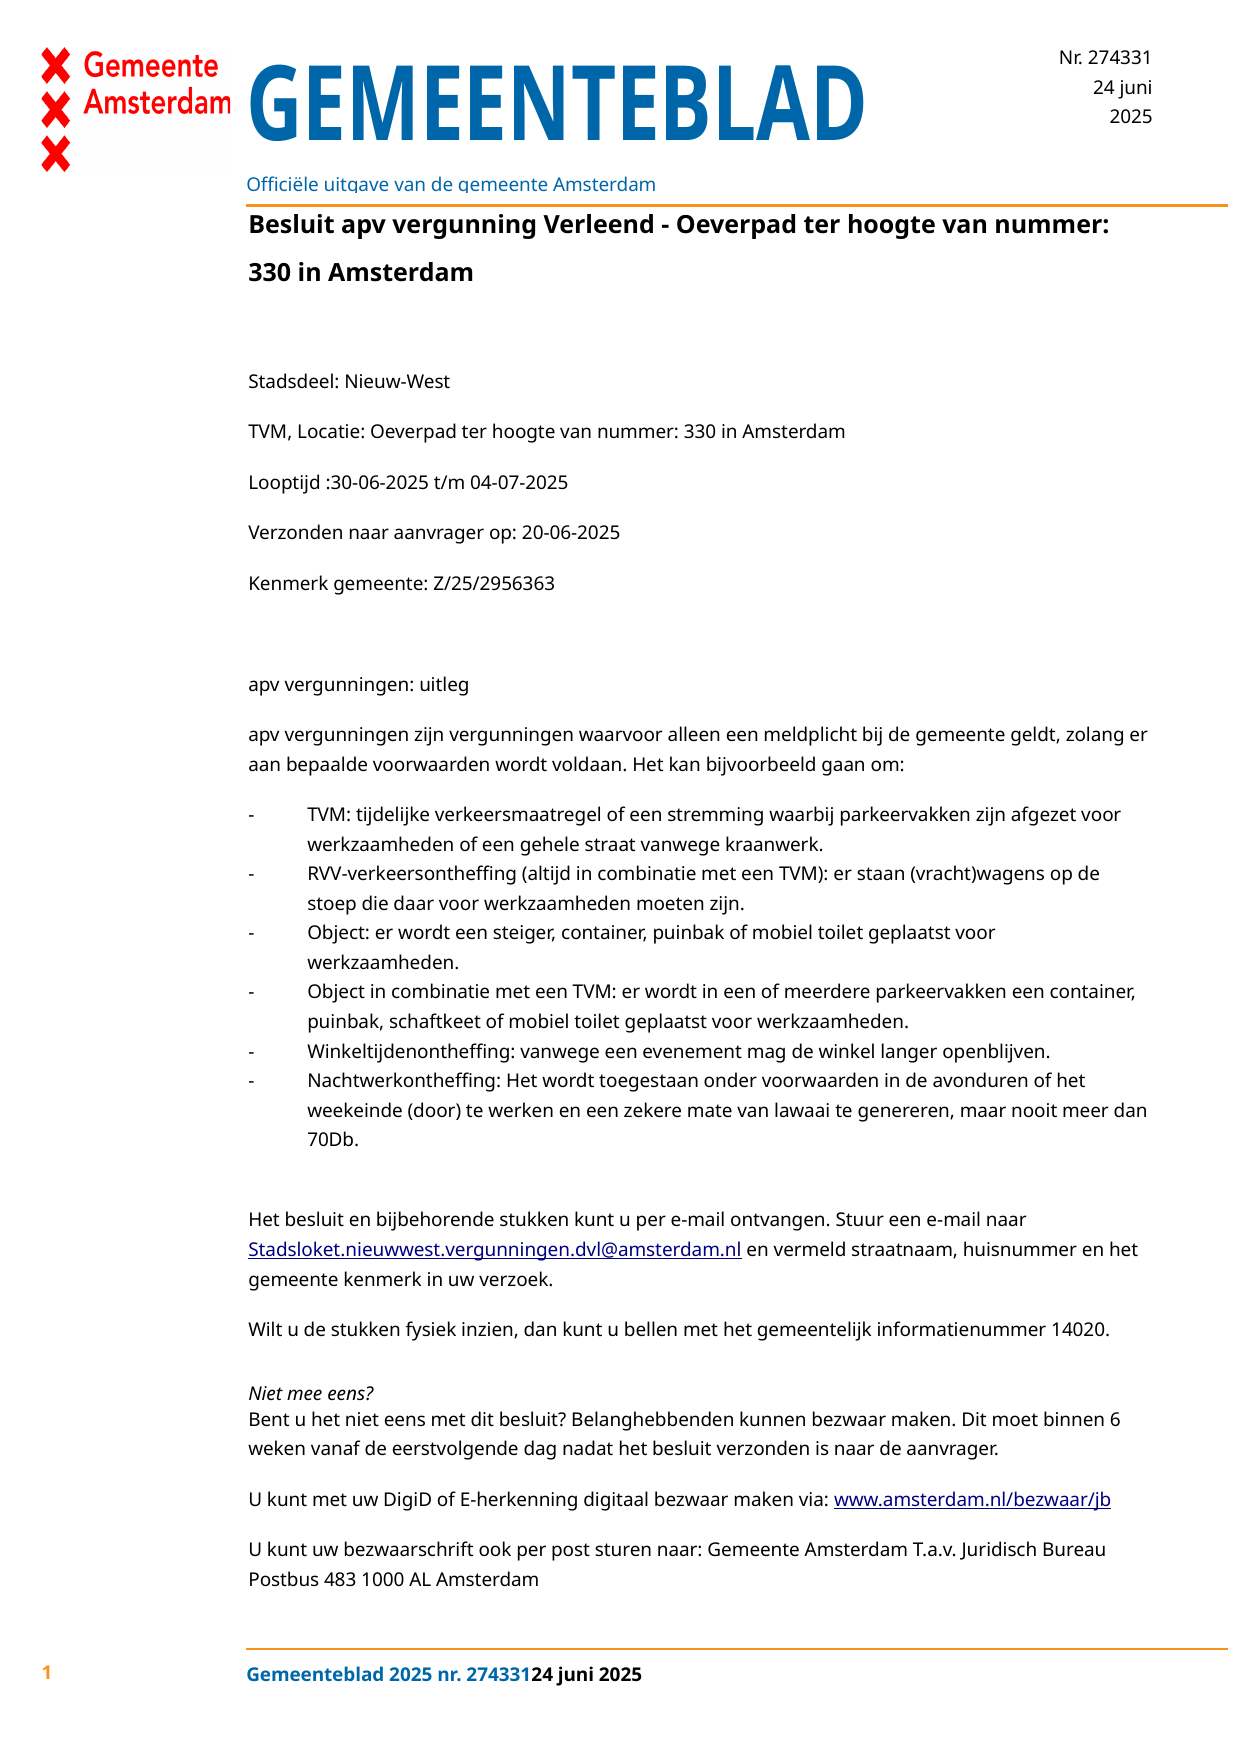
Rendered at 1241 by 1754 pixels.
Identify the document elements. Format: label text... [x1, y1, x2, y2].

text Bent u het niet eens met dit besluit? Belanghebbenden kunnen bezwaar maken. Dit moet binnen 6 weken vanaf de eerstvolgende dag nadat het besluit verzonden is naar de aanvrager. [248, 1406, 1152, 1461]
text Het besluit en bijbehorende stukken kunt u per e-mail ontvangen. Stuur een e-mail naar Stadsloket.nieuwwest.vergunningen.dvl@amsterdam.nl en vermeld straatnaam, huisnummer en het gemeente kenmerk in uw verzoek. [248, 1207, 1152, 1292]
text U kunt uw bezwaarschrift ook per post sturen naar: Gemeente Amsterdam T.a.v. Juridisch Bureau Postbus 483 1000 AL Amsterdam [248, 1536, 1152, 1592]
list Object in combinatie met een TVM: er wordt in een of meerdere parkeervakken een container, puinbak, schaftkeet of mobiel toilet geplaatst voor werkzaamheden. [248, 979, 1152, 1034]
text Stadsdeel: Nieuw-West [248, 368, 1152, 394]
list RVV-verkeersontheffing (altijd in combinatie met een TVM): er staan (vracht)wagens op de stoep die daar voor werkzaamheden moeten zijn. [248, 860, 1152, 916]
text Niet mee eens? [248, 1380, 1152, 1406]
text apv vergunningen: uitleg [248, 671, 1152, 697]
list Nachtwerkontheffing: Het wordt toegestaan onder voorwaarden in de avonduren of het weekeinde (door) te werken en een zekere mate van lawaai te genereren, maar nooit meer dan 70Db. [248, 1067, 1152, 1152]
text U kunt met uw DigiD of E-herkenning digitaal bezwaar maken via: www.amsterdam.nl/bezwaar/jb [248, 1486, 1152, 1512]
text Wilt u de stukken fysiek inzien, dan kunt u bellen met het gemeentelijk informatienummer 14020. [248, 1316, 1152, 1342]
text Besluit apv vergunning Verleend - Oeverpad ter hoogte van nummer: 330 in Amsterdam [248, 207, 1152, 288]
text apv vergunningen zijn vergunningen waarvoor alleen een meldplicht bij de gemeente geldt, zolang er aan bepaalde voorwaarden wordt voldaan. Het kan bijvoorbeeld gaan om: [248, 721, 1152, 777]
text Looptijd :30-06-2025 t/m 04-07-2025 [248, 469, 1152, 495]
text Kenmerk gemeente: Z/25/2956363 [248, 570, 1152, 596]
text Verzonden naar aanvrager op: 20-06-2025 [248, 519, 1152, 545]
list Winkeltijdenontheffing: vanwege een evenement mag de winkel langer openblijven. [248, 1038, 1152, 1064]
list TVM: tijdelijke verkeersmaatregel of een stremming waarbij parkeervakken zijn afgezet voor werkzaamheden of een gehele straat vanwege kraanwerk. [248, 801, 1152, 857]
picture [41, 47, 231, 172]
text TVM, Locatie: Oeverpad ter hoogte van nummer: 330 in Amsterdam [248, 419, 1152, 444]
list Object: er wordt een steiger, container, puinbak of mobiel toilet geplaatst voor werkzaamheden. [248, 919, 1152, 975]
